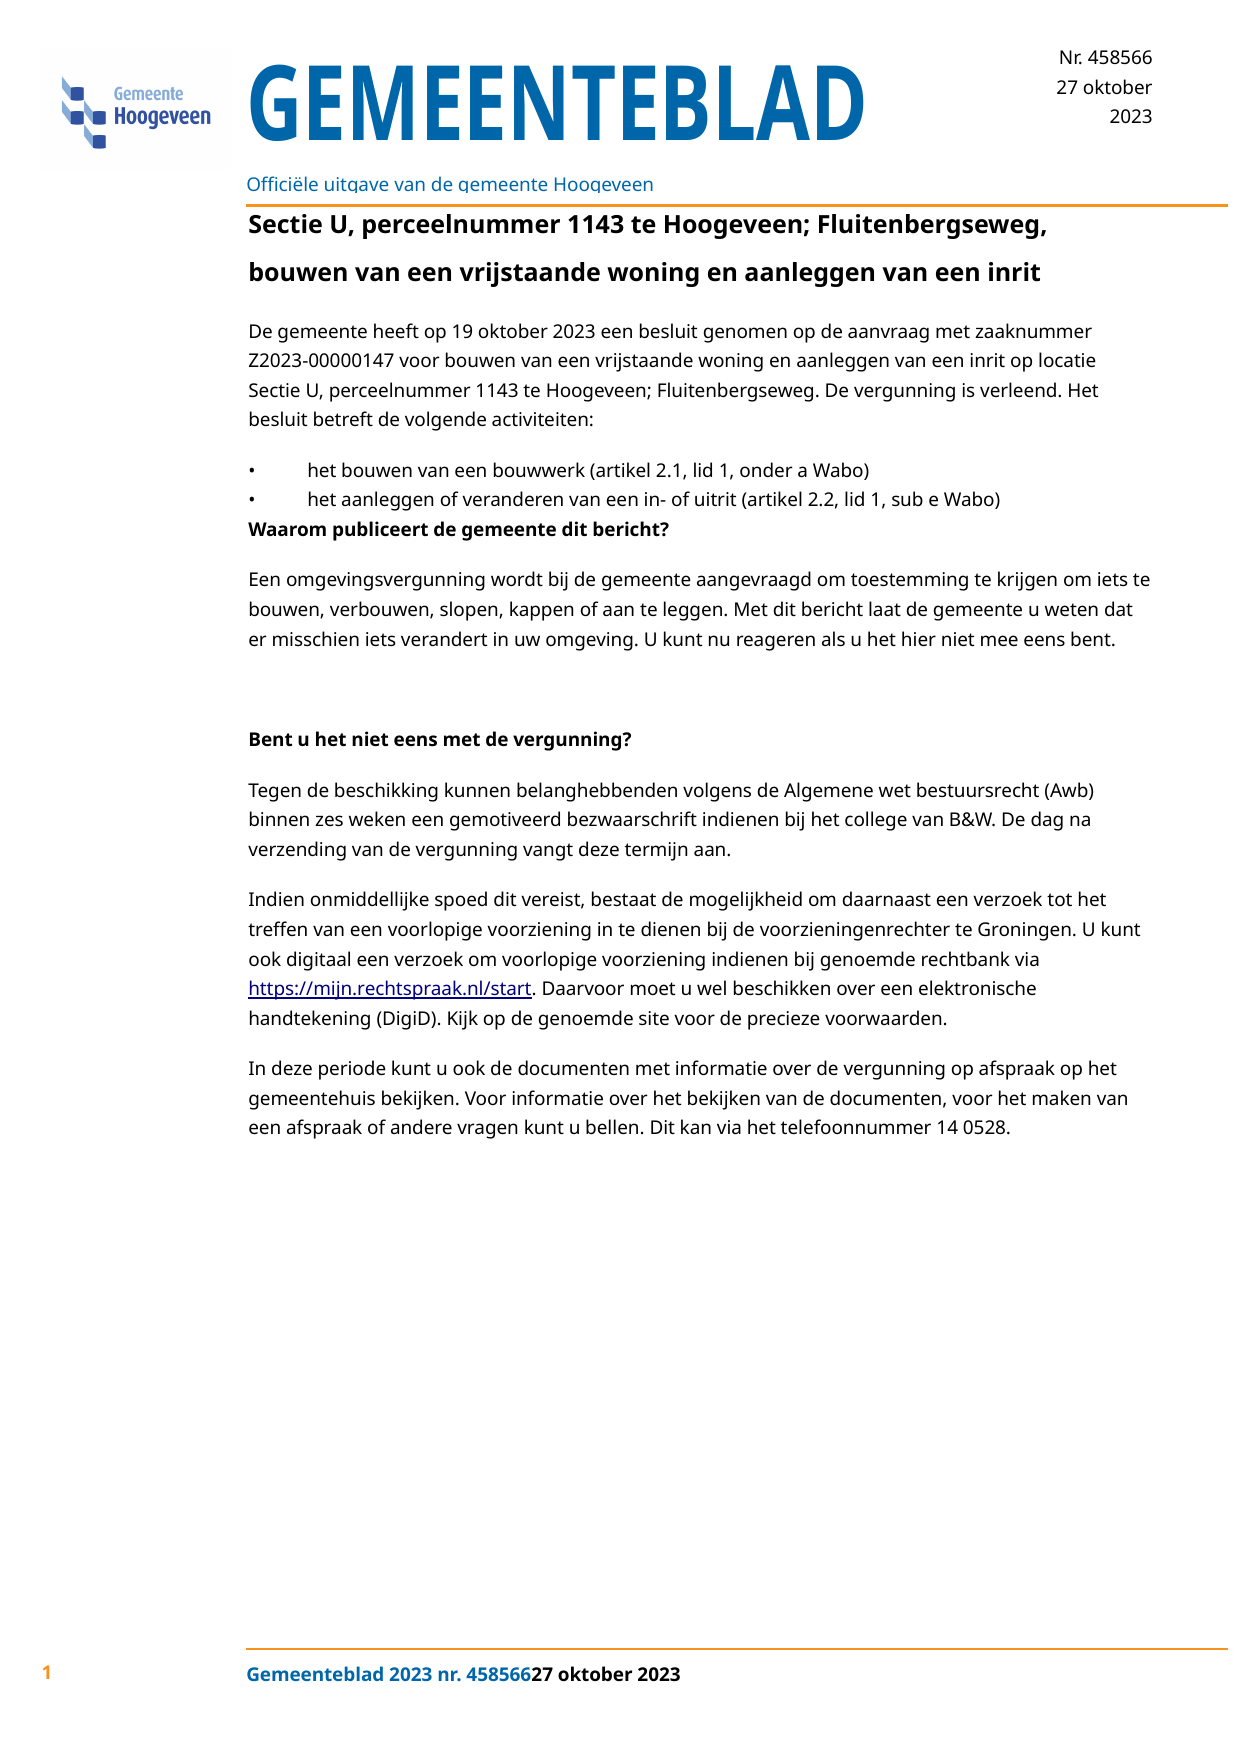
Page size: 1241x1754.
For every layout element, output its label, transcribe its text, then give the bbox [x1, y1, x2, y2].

text Bent u het niet eens met de vergunning? [248, 727, 1152, 752]
list het bouwen van een bouwwerk (artikel 2.1, lid 1, onder a Wabo) [248, 457, 1152, 483]
text In deze periode kunt u ook de documenten met informatie over de vergunning op afspraak op het gemeentehuis bekijken. Voor informatie over het bekijken van de documenten, voor het maken van een afspraak of andere vragen kunt u bellen. Dit kan via het telefoonnummer 14 0528. [248, 1055, 1152, 1140]
picture [41, 47, 231, 172]
text Een omgevingsvergunning wordt bij de gemeente aangevraagd om toestemming te krijgen om iets te bouwen, verbouwen, slopen, kappen of aan te leggen. Met dit bericht laat de gemeente u weten dat er misschien iets verandert in uw omgeving. U kunt nu reageren als u het hier niet mee eens bent. [248, 567, 1152, 652]
text Sectie U, perceelnummer 1143 te Hoogeveen; Fluitenbergseweg, bouwen van een vrijstaande woning en aanleggen van een inrit [248, 207, 1152, 288]
list het aanleggen of veranderen van een in- of uitrit (artikel 2.2, lid 1, sub e Wabo) [248, 487, 1152, 512]
text De gemeente heeft op 19 oktober 2023 een besluit genomen op de aanvraag met zaaknummer Z2023-00000147 voor bouwen van een vrijstaande woning en aanleggen van een inrit op locatie Sectie U, perceelnummer 1143 te Hoogeveen; Fluitenbergseweg. De vergunning is verleend. Het besluit betreft de volgende activiteiten: [248, 318, 1152, 432]
text Tegen de beschikking kunnen belanghebbenden volgens de Algemene wet bestuursrecht (Awb) binnen zes weken een gemotiveerd bezwaarschrift indienen bij het college van B&W. De dag na verzending van de vergunning vangt deze termijn aan. [248, 777, 1152, 862]
text Waarom publiceert de gemeente dit bericht? [248, 516, 1152, 542]
text Indien onmiddellijke spoed dit vereist, bestaat de mogelijkheid om daarnaast een verzoek tot het treffen van een voorlopige voorziening in te dienen bij de voorzieningenrechter te Groningen. U kunt ook digitaal een verzoek om voorlopige voorziening indienen bij genoemde rechtbank via https://mijn.rechtspraak.nl/start. Daarvoor moet u wel beschikken over een elektronische handtekening (DigiD). Kijk op de genoemde site voor de precieze voorwaarden. [248, 887, 1152, 1031]
